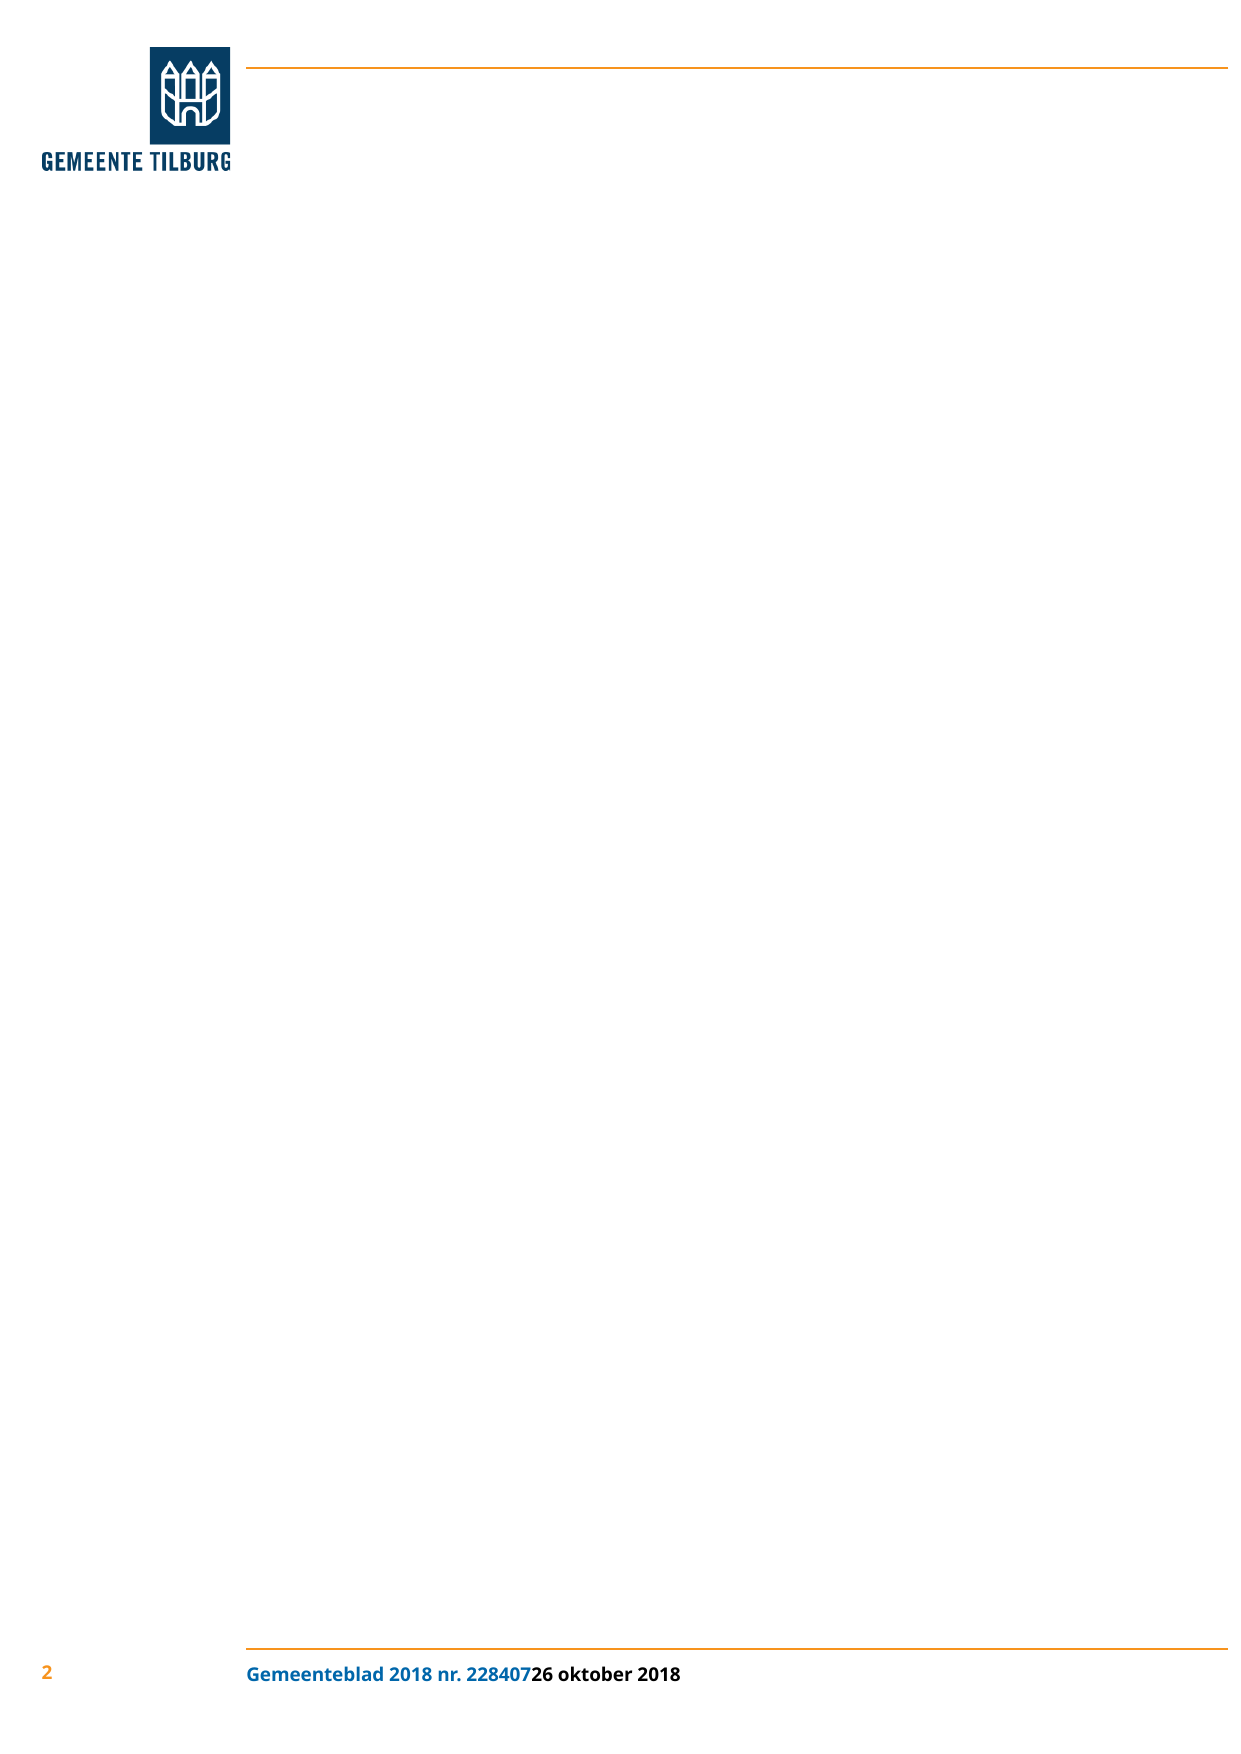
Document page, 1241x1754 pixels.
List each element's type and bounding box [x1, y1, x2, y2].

picture [41, 47, 231, 172]
